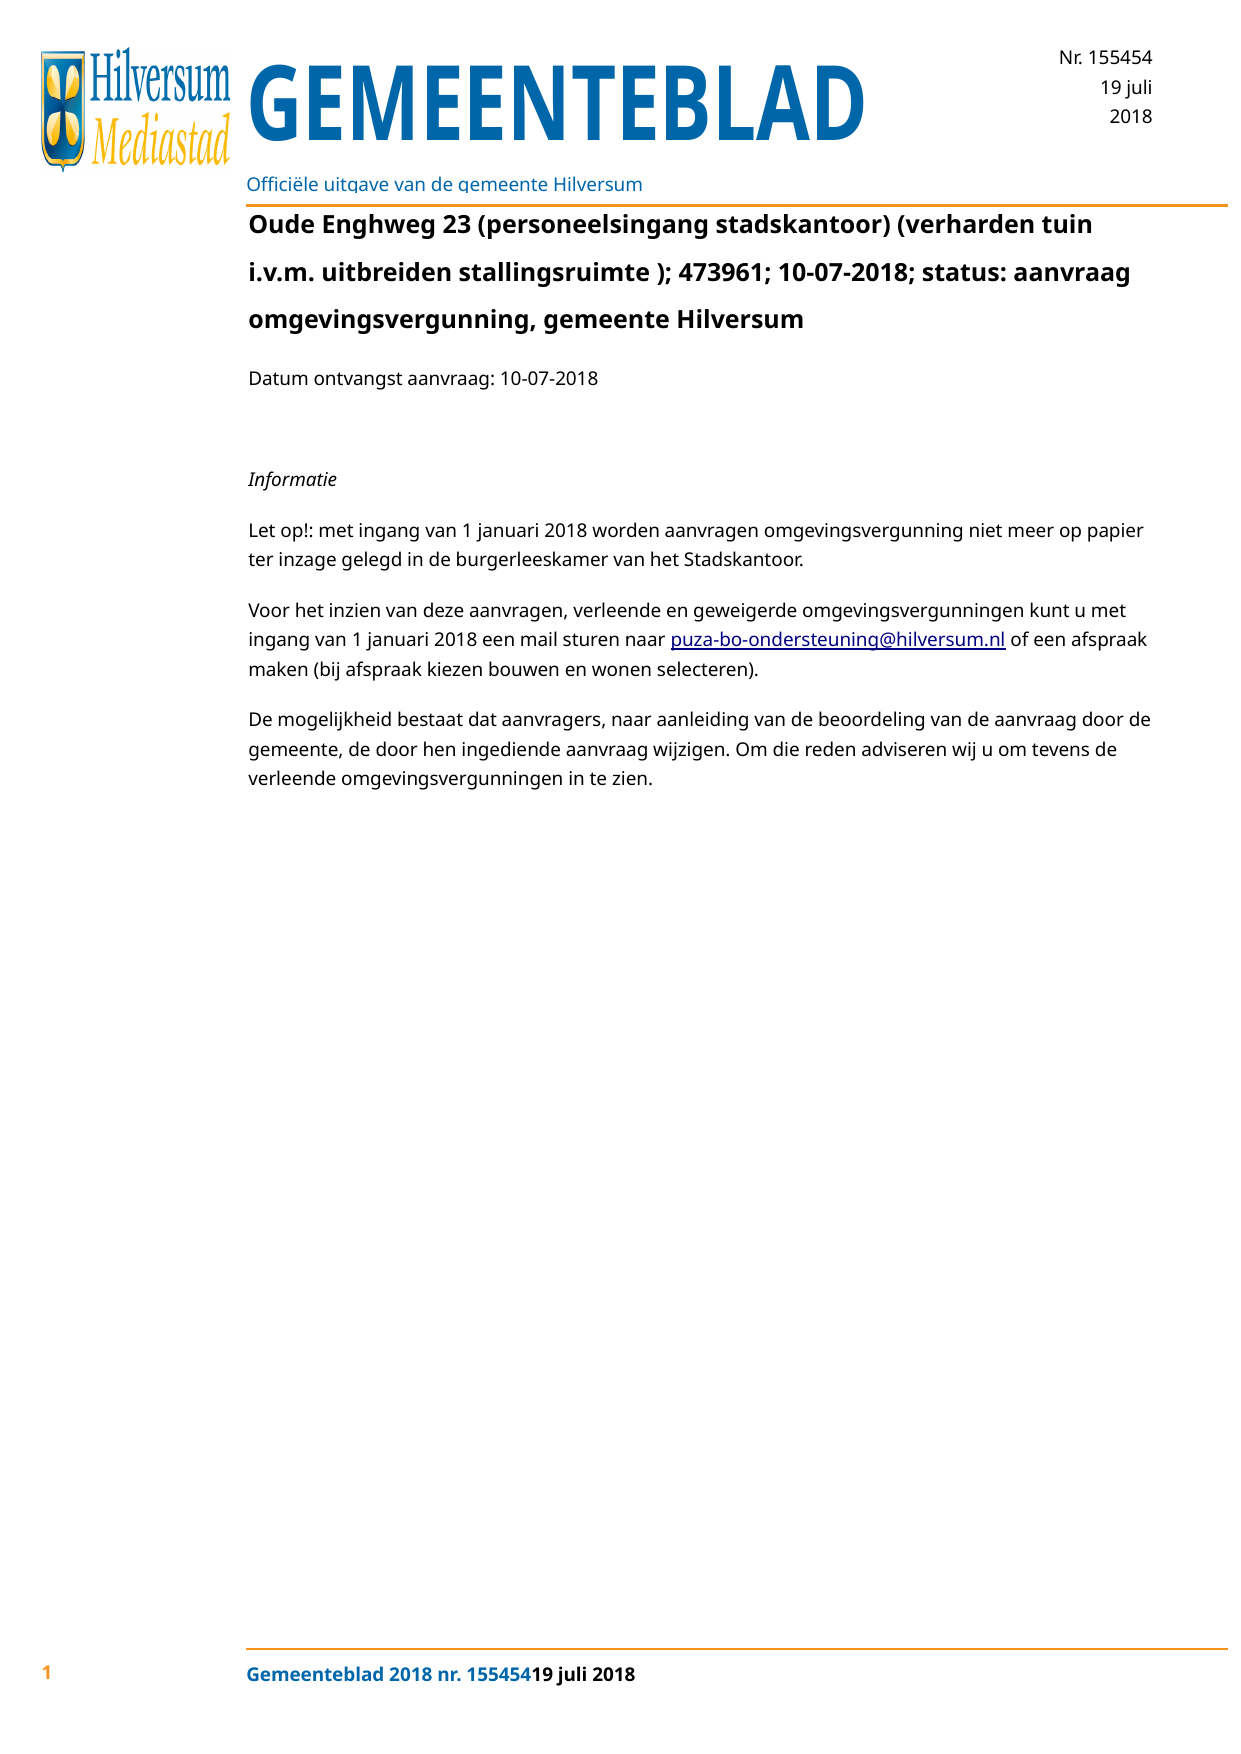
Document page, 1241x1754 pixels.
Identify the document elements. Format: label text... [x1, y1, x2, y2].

text Informatie [248, 466, 1152, 492]
text Let op!: met ingang van 1 januari 2018 worden aanvragen omgevingsvergunning niet meer op papier ter inzage gelegd in de burgerleeskamer van het Stadskantoor. [248, 517, 1152, 572]
text De mogelijkheid bestaat dat aanvragers, naar aanleiding van de beoordeling van de aanvraag door de gemeente, de door hen ingediende aanvraag wijzigen. Om die reden adviseren wij u om tevens de verleende omgevingsvergunningen in te zien. [248, 706, 1152, 791]
text Oude Enghweg 23 (personeelsingang stadskantoor) (verharden tuin i.v.m. uitbreiden stallingsruimte ); 473961; 10-07-2018; status: aanvraag omgevingsvergunning, gemeente Hilversum [248, 207, 1152, 336]
picture [41, 47, 231, 172]
text Voor het inzien van deze aanvragen, verleende en geweigerde omgevingsvergunningen kunt u met ingang van 1 januari 2018 een mail sturen naar puza-bo-ondersteuning@hilversum.nl of een afspraak maken (bij afspraak kiezen bouwen en wonen selecteren). [248, 597, 1152, 682]
text Datum ontvangst aanvraag: 10-07-2018 [248, 366, 1152, 391]
